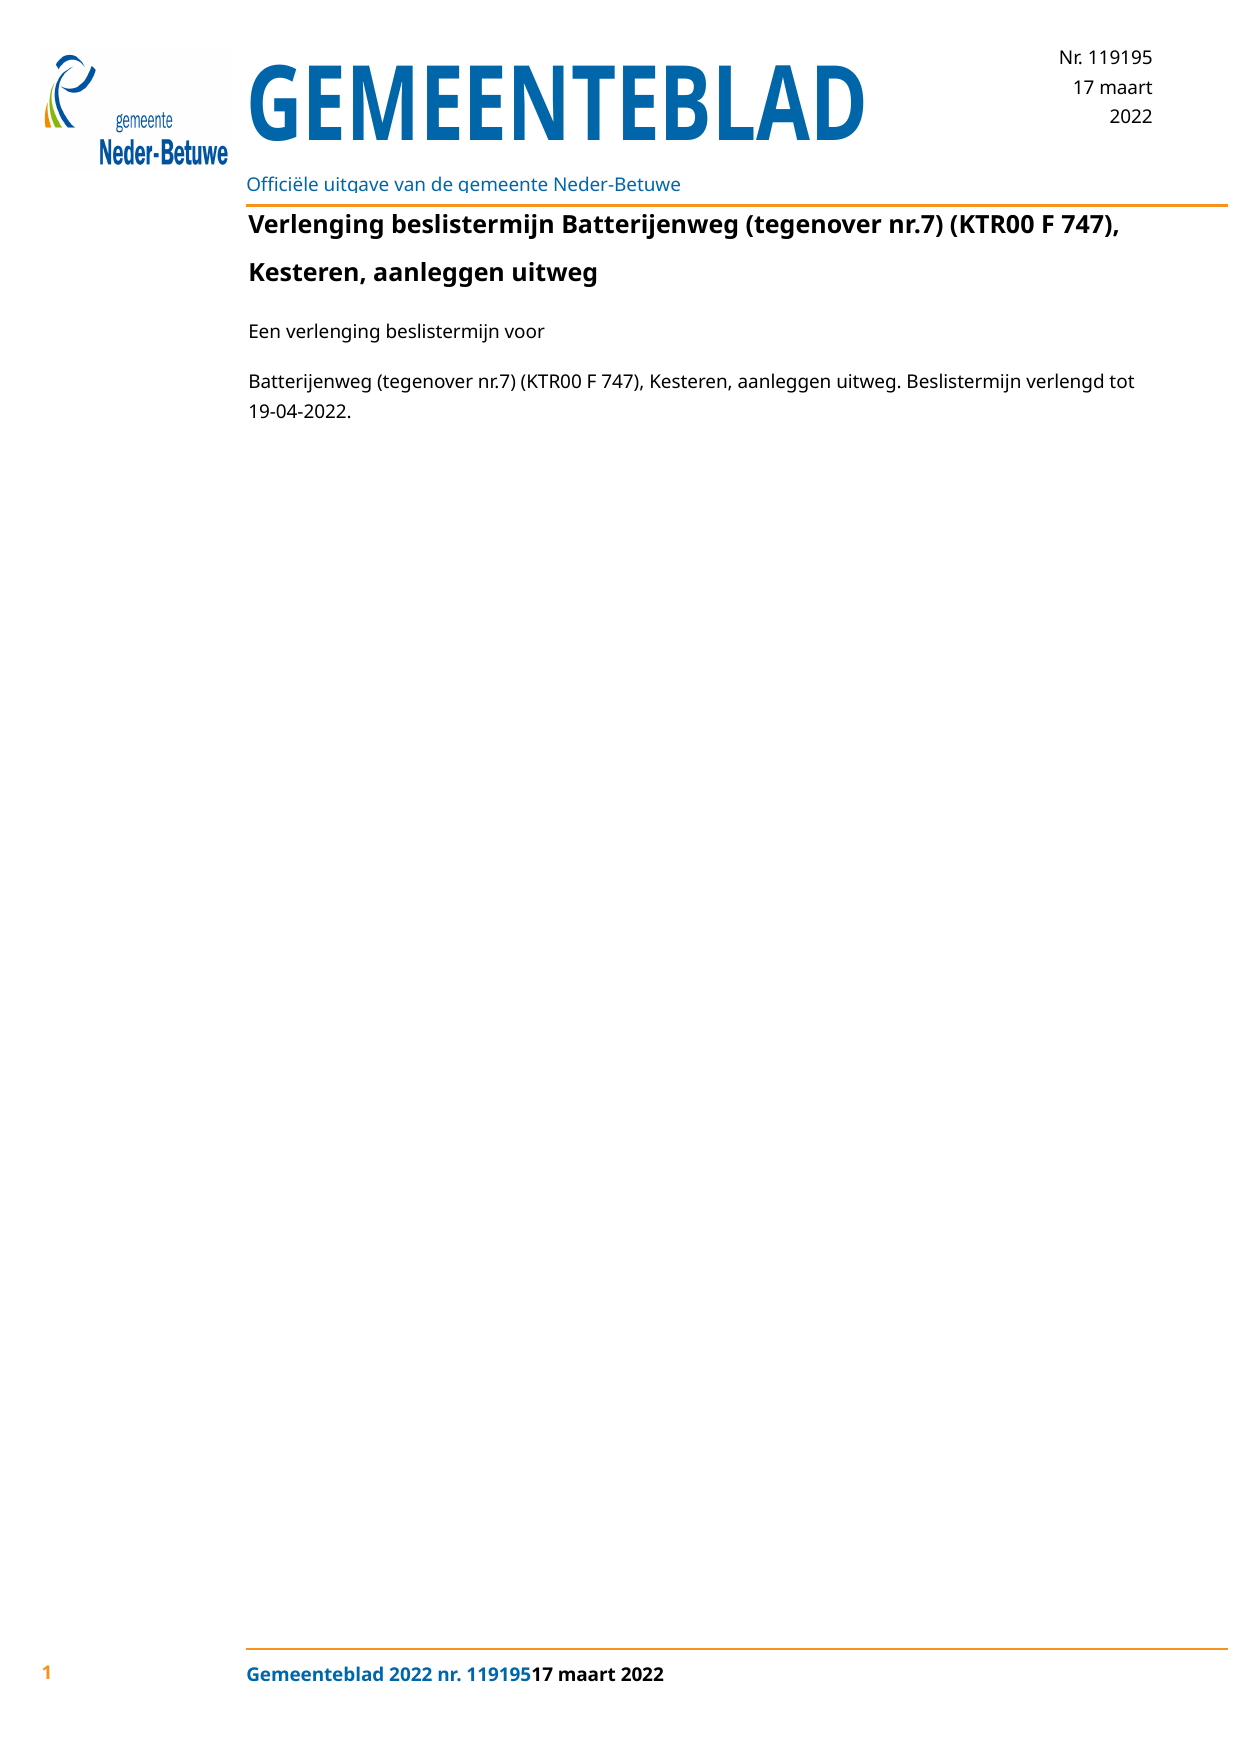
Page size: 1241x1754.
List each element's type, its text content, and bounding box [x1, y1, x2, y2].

text Verlenging beslistermijn Batterijenweg (tegenover nr.7) (KTR00 F 747), Kesteren, aanleggen uitweg [248, 207, 1152, 288]
text Een verlenging beslistermijn voor [248, 318, 1152, 344]
text Batterijenweg (tegenover nr.7) (KTR00 F 747), Kesteren, aanleggen uitweg. Beslistermijn verlengd tot 19-04-2022. [248, 368, 1152, 424]
picture [41, 47, 231, 172]
